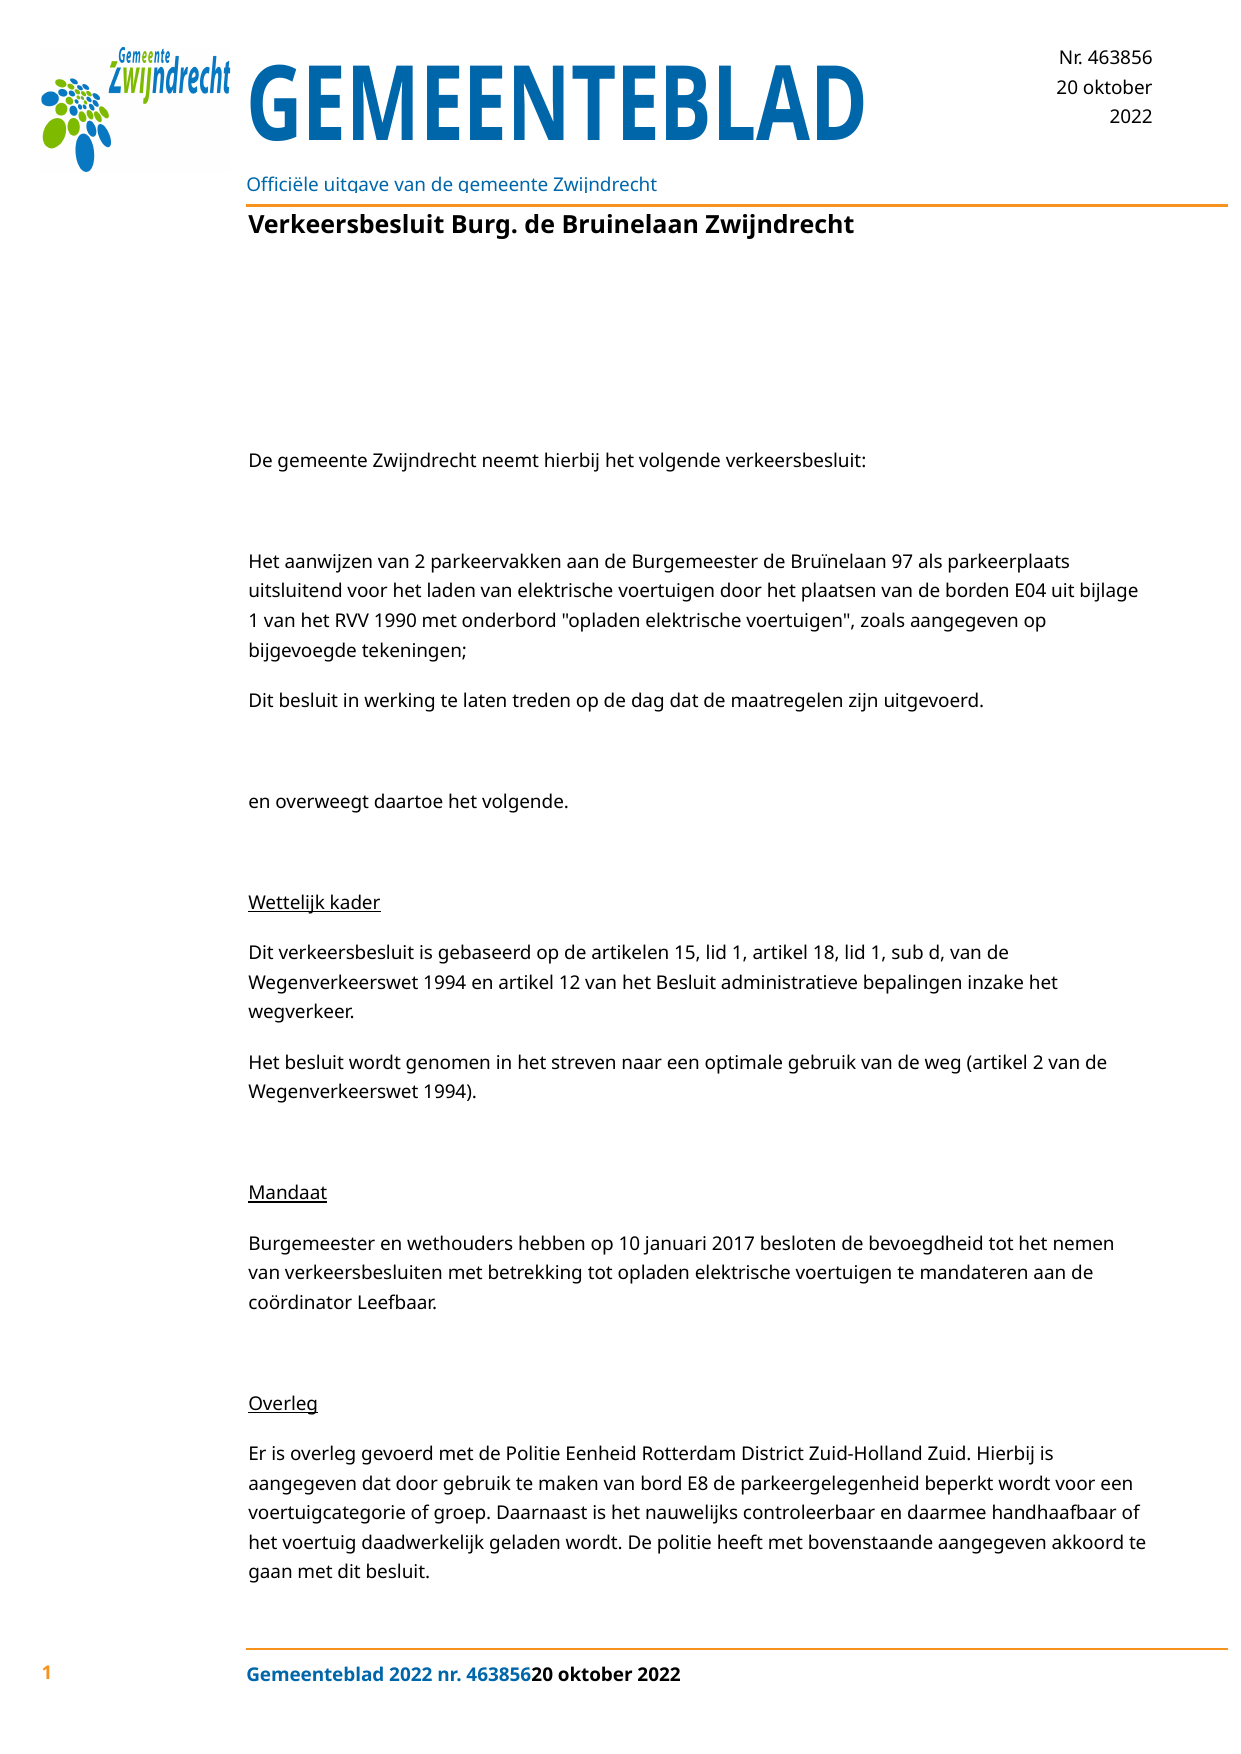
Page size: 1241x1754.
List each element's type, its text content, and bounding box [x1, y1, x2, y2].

text Verkeersbesluit Burg. de Bruinelaan Zwijndrecht [248, 207, 1152, 241]
text Dit verkeersbesluit is gebaseerd op de artikelen 15, lid 1, artikel 18, lid 1, sub d, van de Wegenverkeerswet 1994 en artikel 12 van het Besluit administratieve bepalingen inzake het wegverkeer. [248, 939, 1152, 1024]
text Er is overleg gevoerd met de Politie Eenheid Rotterdam District Zuid-Holland Zuid. Hierbij is aangegeven dat door gebruik te maken van bord E8 de parkeergelegenheid beperkt wordt voor een voertuigcategorie of groep. Daarnaast is het nauwelijks controleerbaar en daarmee handhaafbaar of het voertuig daadwerkelijk geladen wordt. De politie heeft met bovenstaande aangegeven akkoord te gaan met dit besluit. [248, 1440, 1152, 1584]
text en overweegt daartoe het volgende. [248, 788, 1152, 814]
text Het aanwijzen van 2 parkeervakken aan de Burgemeester de Bruïnelaan 97 als parkeerplaats uitsluitend voor het laden van elektrische voertuigen door het plaatsen van de borden E04 uit bijlage 1 van het RVV 1990 met onderbord "opladen elektrische voertuigen", zoals aangegeven op bijgevoegde tekeningen; [248, 548, 1152, 663]
text Overleg [248, 1390, 1152, 1416]
text Burgemeester en wethouders hebben op 10 januari 2017 besloten de bevoegdheid tot het nemen van verkeersbesluiten met betrekking tot opladen elektrische voertuigen te mandateren aan de coördinator Leefbaar. [248, 1230, 1152, 1315]
text De gemeente Zwijndrecht neemt hierbij het volgende verkeersbesluit: [248, 447, 1152, 473]
text Mandaat [248, 1179, 1152, 1205]
text Het besluit wordt genomen in het streven naar een optimale gebruik van de weg (artikel 2 van de Wegenverkeerswet 1994). [248, 1049, 1152, 1104]
text Wettelijk kader [248, 889, 1152, 915]
picture [41, 47, 231, 172]
text Dit besluit in werking te laten treden op de dag dat de maatregelen zijn uitgevoerd. [248, 687, 1152, 713]
